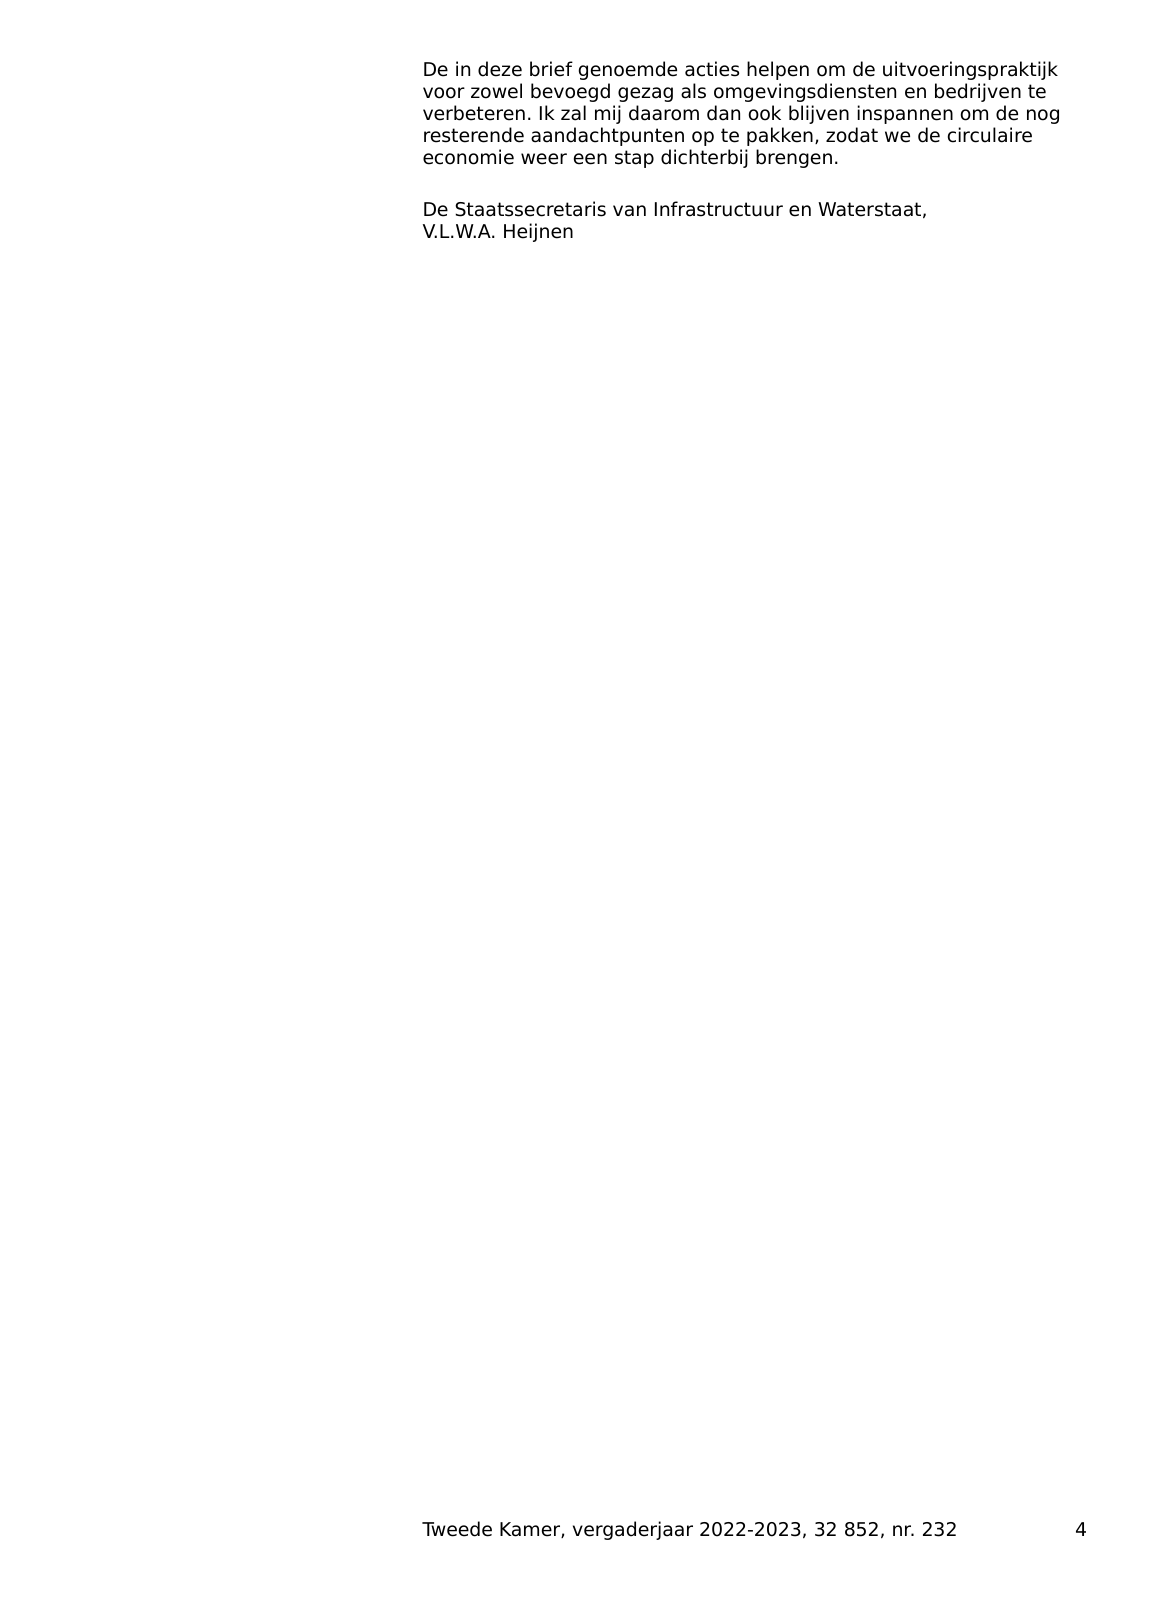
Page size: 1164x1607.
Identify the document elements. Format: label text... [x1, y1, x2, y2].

text De in deze brief genoemde acties helpen om de uitvoeringspraktijk voor zowel bevoegd gezag als omgevingsdiensten en bedrijven te verbeteren. Ik zal mij daarom dan ook blijven inspannen om de nog resterende aandachtpunten op te pakken, zodat we de circulaire economie weer een stap dichterbij brengen. [422, 59, 1087, 169]
text De Staatssecretaris van Infrastructuur en Waterstaat, V.L.W.A. Heijnen [422, 199, 1087, 243]
